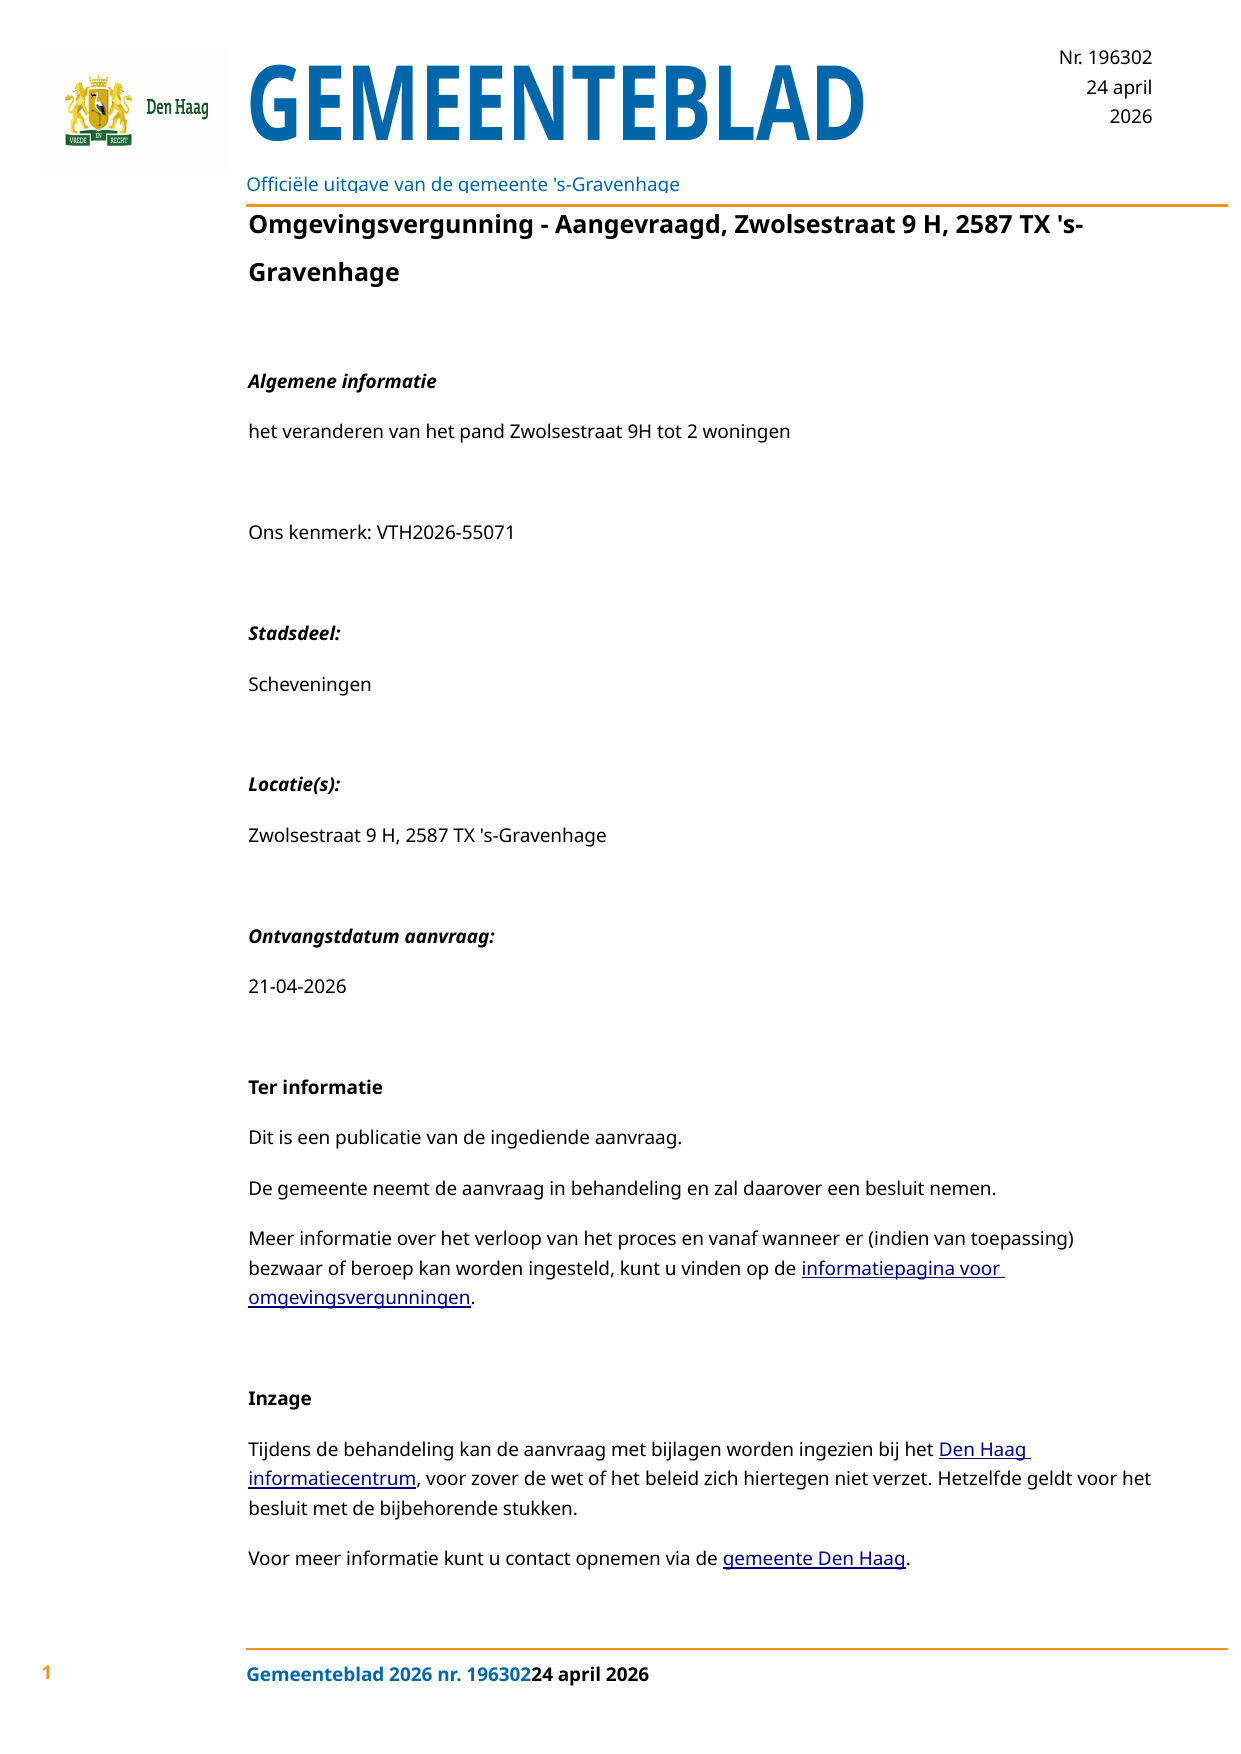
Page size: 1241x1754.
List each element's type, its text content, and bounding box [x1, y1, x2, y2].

text Meer informatie over het verloop van het proces en vanaf wanneer er (indien van toepassing) bezwaar of beroep kan worden ingesteld, kunt u vinden op de informatiepagina voor omgevingsvergunningen. [248, 1225, 1152, 1310]
text Dit is een publicatie van de ingediende aanvraag. [248, 1124, 1152, 1150]
text het veranderen van het pand Zwolsestraat 9H tot 2 woningen [248, 419, 1152, 444]
text Ontvangstdatum aanvraag: [248, 923, 1152, 949]
text Voor meer informatie kunt u contact opnemen via de gemeente Den Haag. [248, 1545, 1152, 1571]
text Scheveningen [248, 671, 1152, 697]
text Algemene informatie [248, 368, 1152, 394]
text Ons kenmerk: VTH2026-55071 [248, 519, 1152, 545]
text 21-04-2026 [248, 973, 1152, 999]
text Ter informatie [248, 1074, 1152, 1100]
text De gemeente neemt de aanvraag in behandeling en zal daarover een besluit nemen. [248, 1175, 1152, 1201]
text Stadsdeel: [248, 620, 1152, 646]
picture [41, 47, 231, 172]
text Inzage [248, 1385, 1152, 1411]
text Zwolsestraat 9 H, 2587 TX 's-Gravenhage [248, 822, 1152, 848]
text Locatie(s): [248, 772, 1152, 797]
text Omgevingsvergunning - Aangevraagd, Zwolsestraat 9 H, 2587 TX 's-Gravenhage [248, 207, 1152, 288]
text Tijdens de behandeling kan de aanvraag met bijlagen worden ingezien bij het Den Haag informatiecentrum, voor zover de wet of het beleid zich hiertegen niet verzet. Hetzelfde geldt voor het besluit met de bijbehorende stukken. [248, 1436, 1152, 1521]
